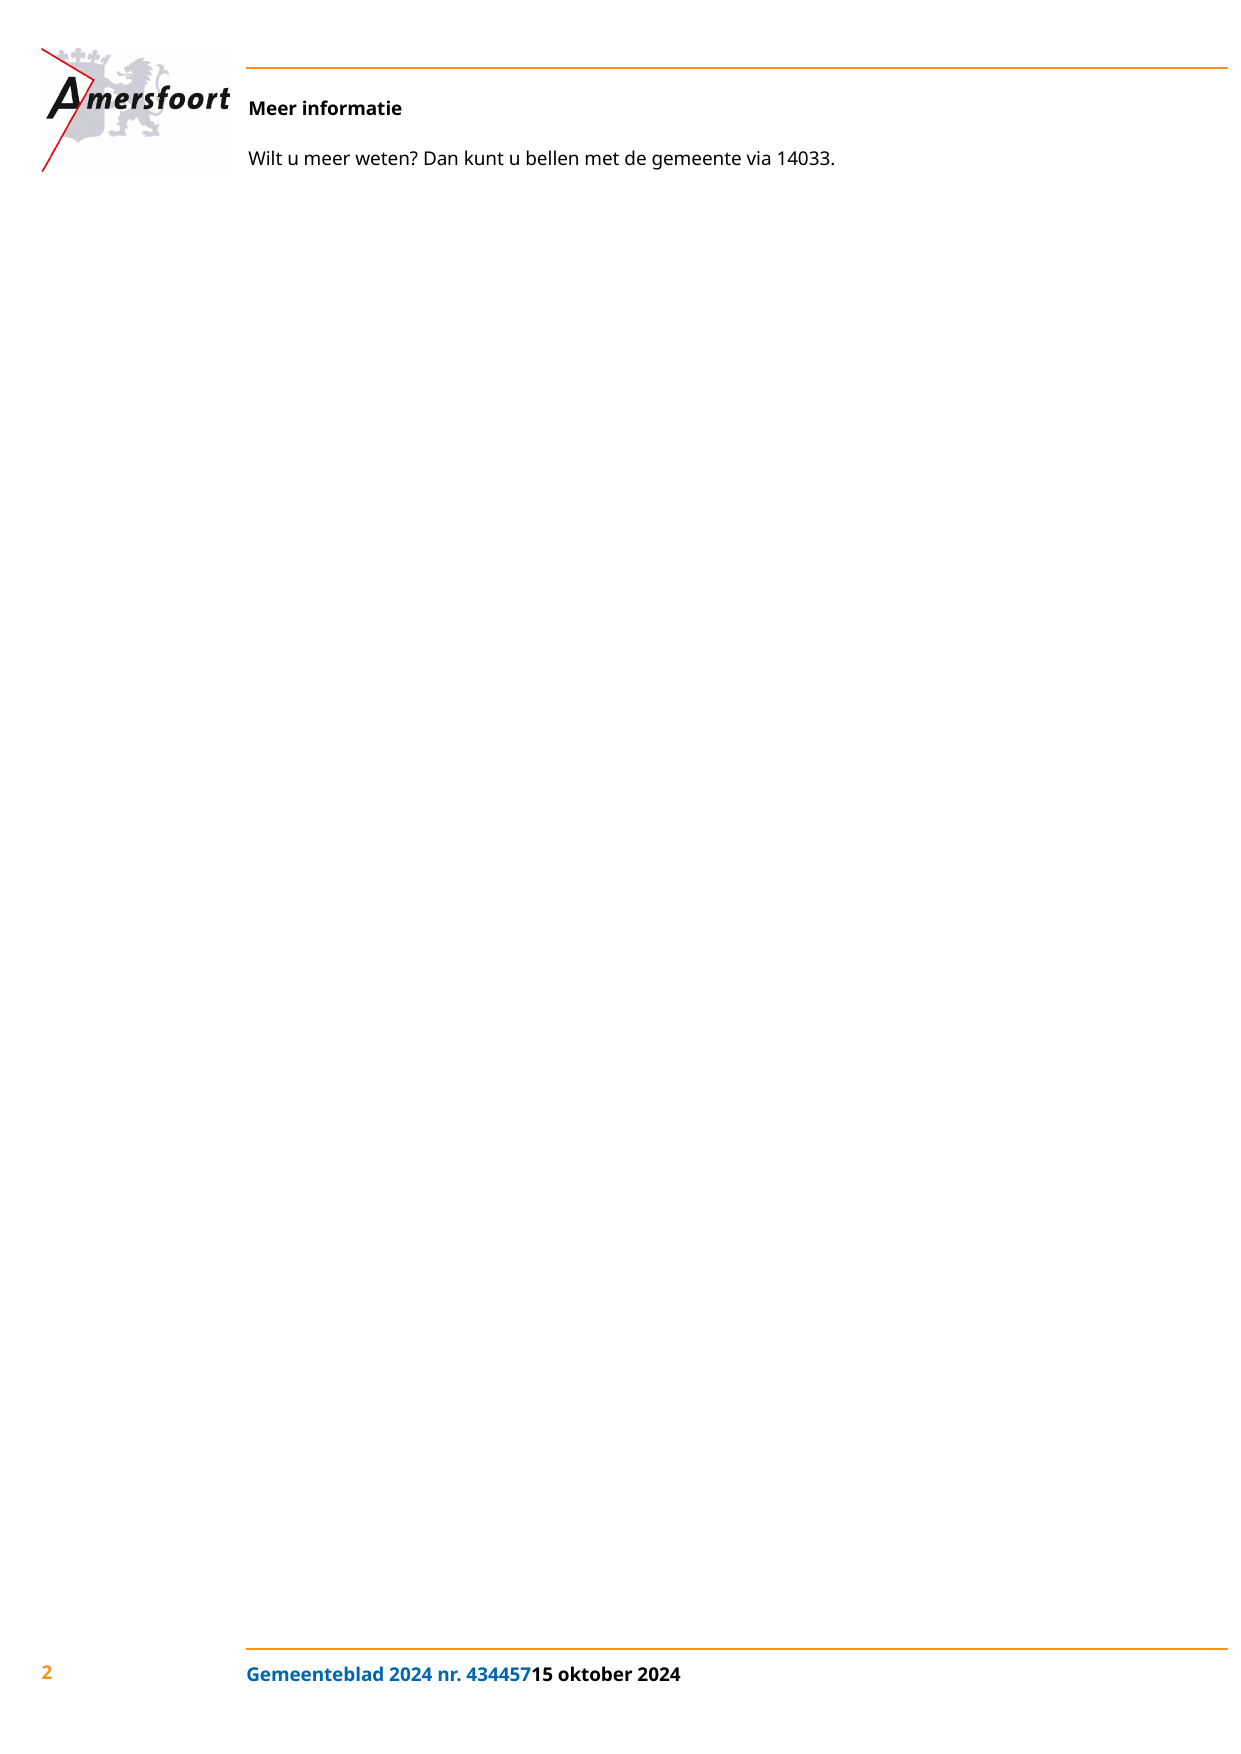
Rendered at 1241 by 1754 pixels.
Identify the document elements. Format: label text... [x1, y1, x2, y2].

text Meer informatie [248, 95, 1152, 121]
text Wilt u meer weten? Dan kunt u bellen met de gemeente via 14033. [248, 145, 1152, 171]
picture [41, 47, 231, 172]
